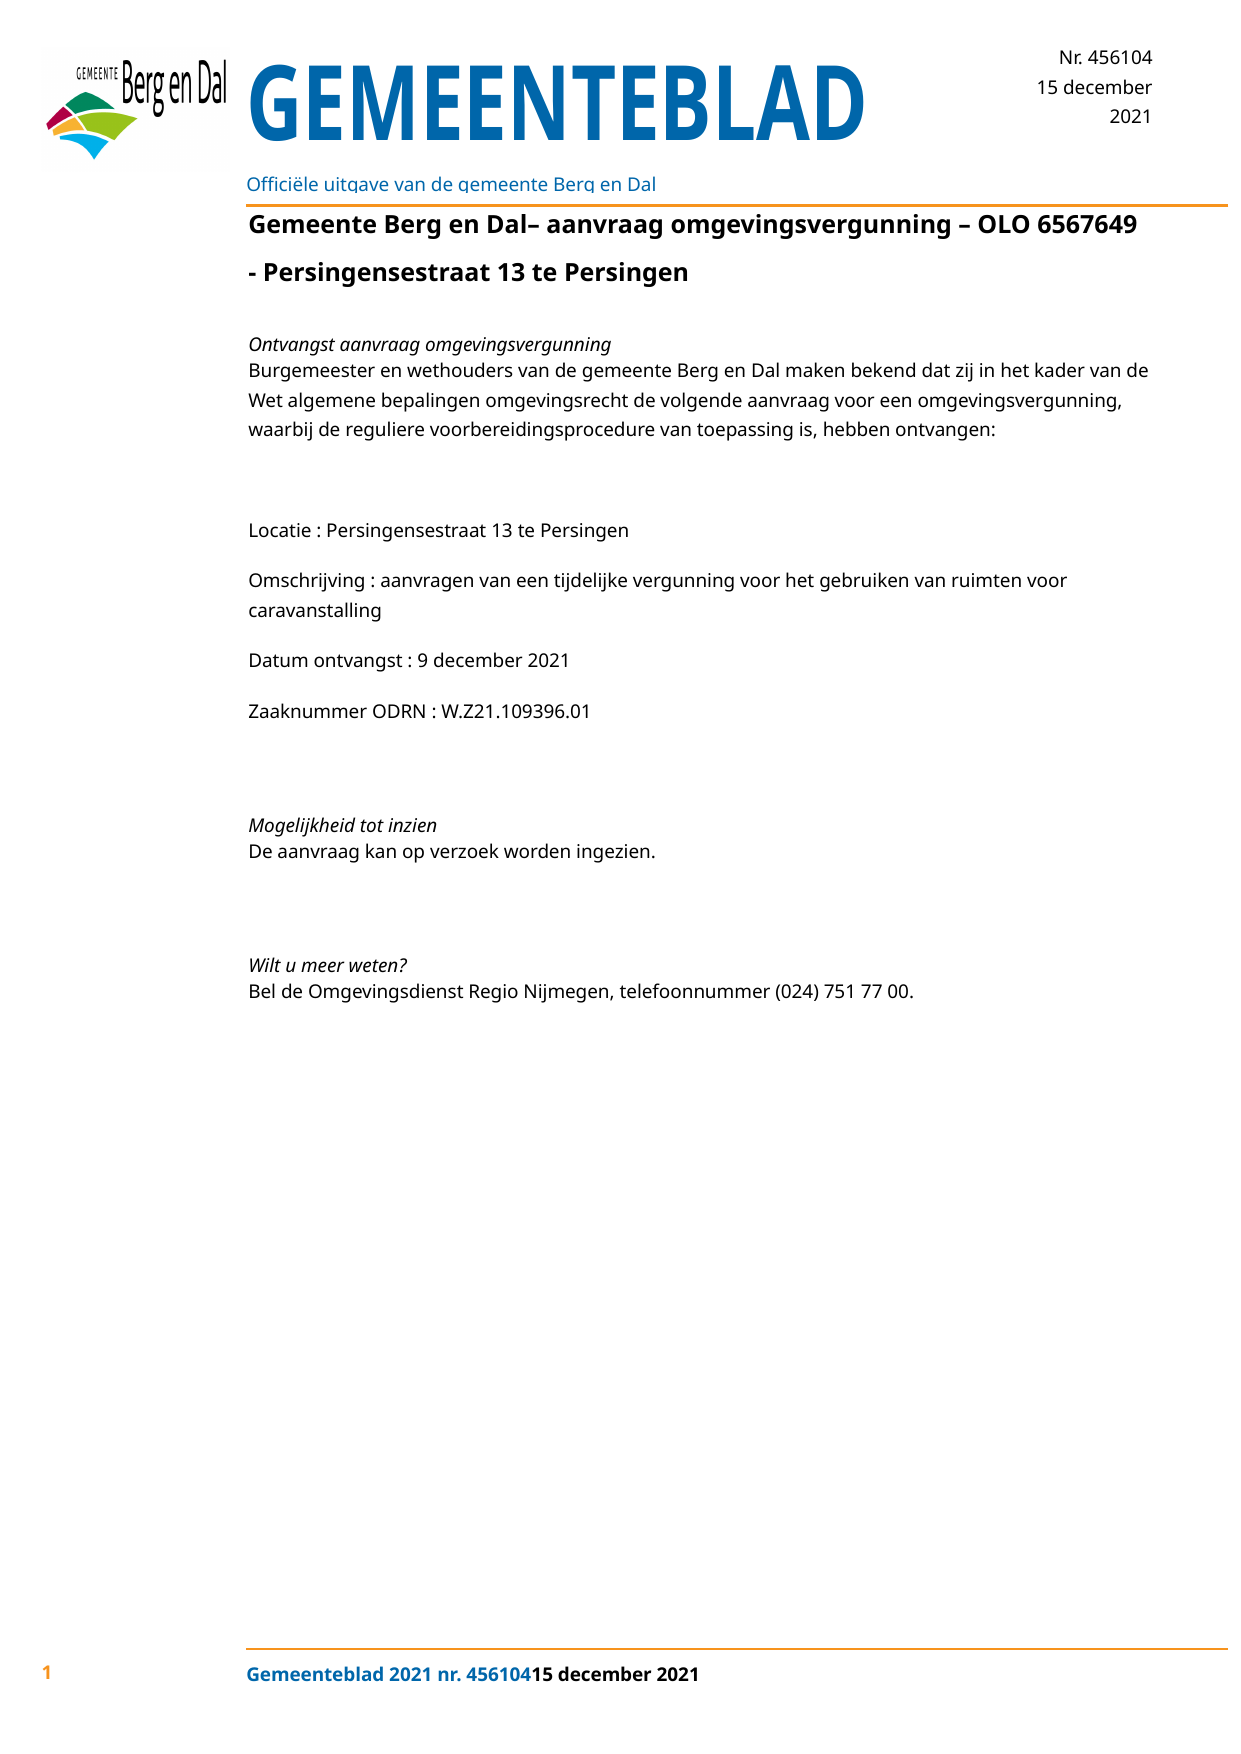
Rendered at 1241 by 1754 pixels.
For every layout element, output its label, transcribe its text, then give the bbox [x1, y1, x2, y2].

text Bel de Omgevingsdienst Regio Nijmegen, telefoonnummer (024) 751 77 00. [248, 978, 1152, 1004]
text Burgemeester en wethouders van de gemeente Berg en Dal maken bekend dat zij in het kader van de Wet algemene bepalingen omgevingsrecht de volgende aanvraag voor een omgevingsvergunning, waarbij de reguliere voorbereidingsprocedure van toepassing is, hebben ontvangen: [248, 357, 1152, 442]
text Omschrijving : aanvragen van een tijdelijke vergunning voor het gebruiken van ruimten voor caravanstalling [248, 568, 1152, 623]
text Datum ontvangst : 9 december 2021 [248, 648, 1152, 673]
text De aanvraag kan op verzoek worden ingezien. [248, 838, 1152, 864]
text Zaaknummer ODRN : W.Z21.109396.01 [248, 698, 1152, 724]
picture [41, 47, 231, 172]
text Locatie : Persingensestraat 13 te Persingen [248, 517, 1152, 543]
text Wilt u meer weten? [248, 952, 1152, 978]
text Ontvangst aanvraag omgevingsvergunning [248, 331, 1152, 357]
text Gemeente Berg en Dal– aanvraag omgevingsvergunning – OLO 6567649 - Persingensestraat 13 te Persingen [248, 207, 1152, 288]
text Mogelijkheid tot inzien [248, 812, 1152, 838]
